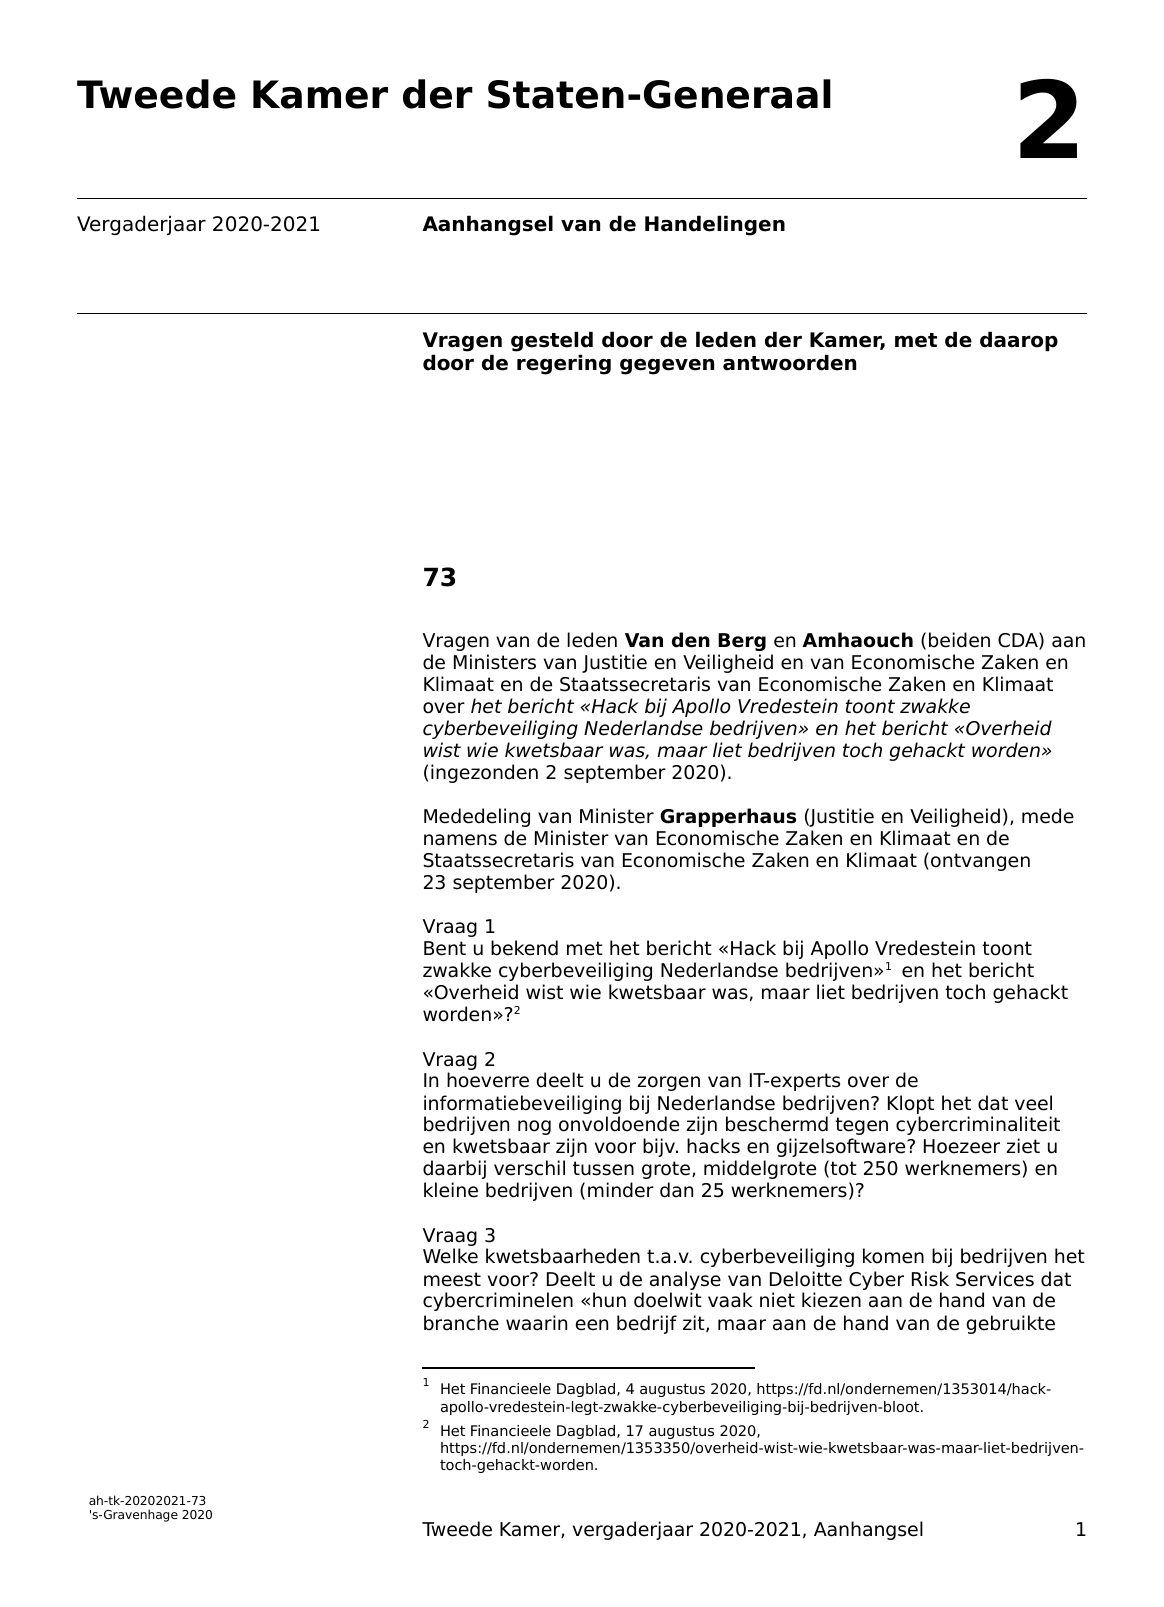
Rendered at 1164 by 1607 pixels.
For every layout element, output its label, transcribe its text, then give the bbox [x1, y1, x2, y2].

table_cell [77, 314, 422, 375]
text Mededeling van Minister Grapperhaus (Justitie en Veiligheid), mede namens de Minister van Economische Zaken en Klimaat en de Staatssecretaris van Economische Zaken en Klimaat (ontvangen 23 september 2020). [422, 806, 1087, 894]
text Bent u bekend met het bericht «Hack bij Apollo Vredestein toont zwakke cyberbeveiliging Nederlandse bedrijven» en het bericht «Overheid wist wie kwetsbaar was, maar liet bedrijven toch gehackt worden»? [422, 938, 1087, 1026]
table_header Tweede Kamer der Staten-Generaal [77, 59, 886, 198]
text ah-tk-20202021-73 [88, 1494, 323, 1508]
table_cell Aanhangsel van de Handelingen [422, 199, 1087, 313]
text Vragen van de leden Van den Berg en Amhaouch (beiden CDA) aan de Ministers van Justitie en Veiligheid en van Economische Zaken en Klimaat en de Staatssecretaris van Economische Zaken en Klimaat over het bericht «Hack bij Apollo Vredestein toont zwakke cyberbeveiliging Nederlandse bedrijven» en het bericht «Overheid wist wie kwetsbaar was, maar liet bedrijven toch gehackt worden» (ingezonden 2 september 2020). [422, 630, 1087, 784]
text Vraag 1 [422, 916, 1087, 938]
text 73 [422, 563, 1087, 592]
text Het Financieele Dagblad, 4 augustus 2020, https://fd.nl/ondernemen/1353014/hack-apollo-vredestein-legt-zwakke-cyberbeveiliging-bij-bedrijven-bloot. [422, 1377, 1087, 1416]
text Het Financieele Dagblad, 17 augustus 2020, https://fd.nl/ondernemen/1353350/overheid-wist-wie-kwetsbaar-was-maar-liet-bedrijven-toch-gehackt-worden. [422, 1418, 1087, 1474]
text Vraag 3 [422, 1224, 1087, 1246]
text Welke kwetsbaarheden t.a.v. cyberbeveiliging komen bij bedrijven het meest voor? Deelt u de analyse van Deloitte Cyber Risk Services dat cybercriminelen «hun doelwit vaak niet kiezen aan de hand van de branche waarin een bedrijf zit, maar aan de hand van de gebruikte [422, 1246, 1087, 1334]
table_cell Vragen gesteld door de leden der Kamer, met de daarop door de regering gegeven antwoorden [422, 314, 1087, 375]
table_cell Vergaderjaar 2020-2021 [77, 199, 422, 313]
text In hoeverre deelt u de zorgen van IT-experts over de informatiebeveiliging bij Nederlandse bedrijven? Klopt het dat veel bedrijven nog onvoldoende zijn beschermd tegen cybercriminaliteit en kwetsbaar zijn voor bijv. hacks en gijzelsoftware? Hoezeer ziet u daarbij verschil tussen grote, middelgrote (tot 250 werknemers) en kleine bedrijven (minder dan 25 werknemers)? [422, 1070, 1087, 1202]
text Vraag 2 [422, 1048, 1087, 1070]
text 's-Gravenhage 2020 [88, 1508, 323, 1522]
table_header 2 [886, 59, 1087, 198]
